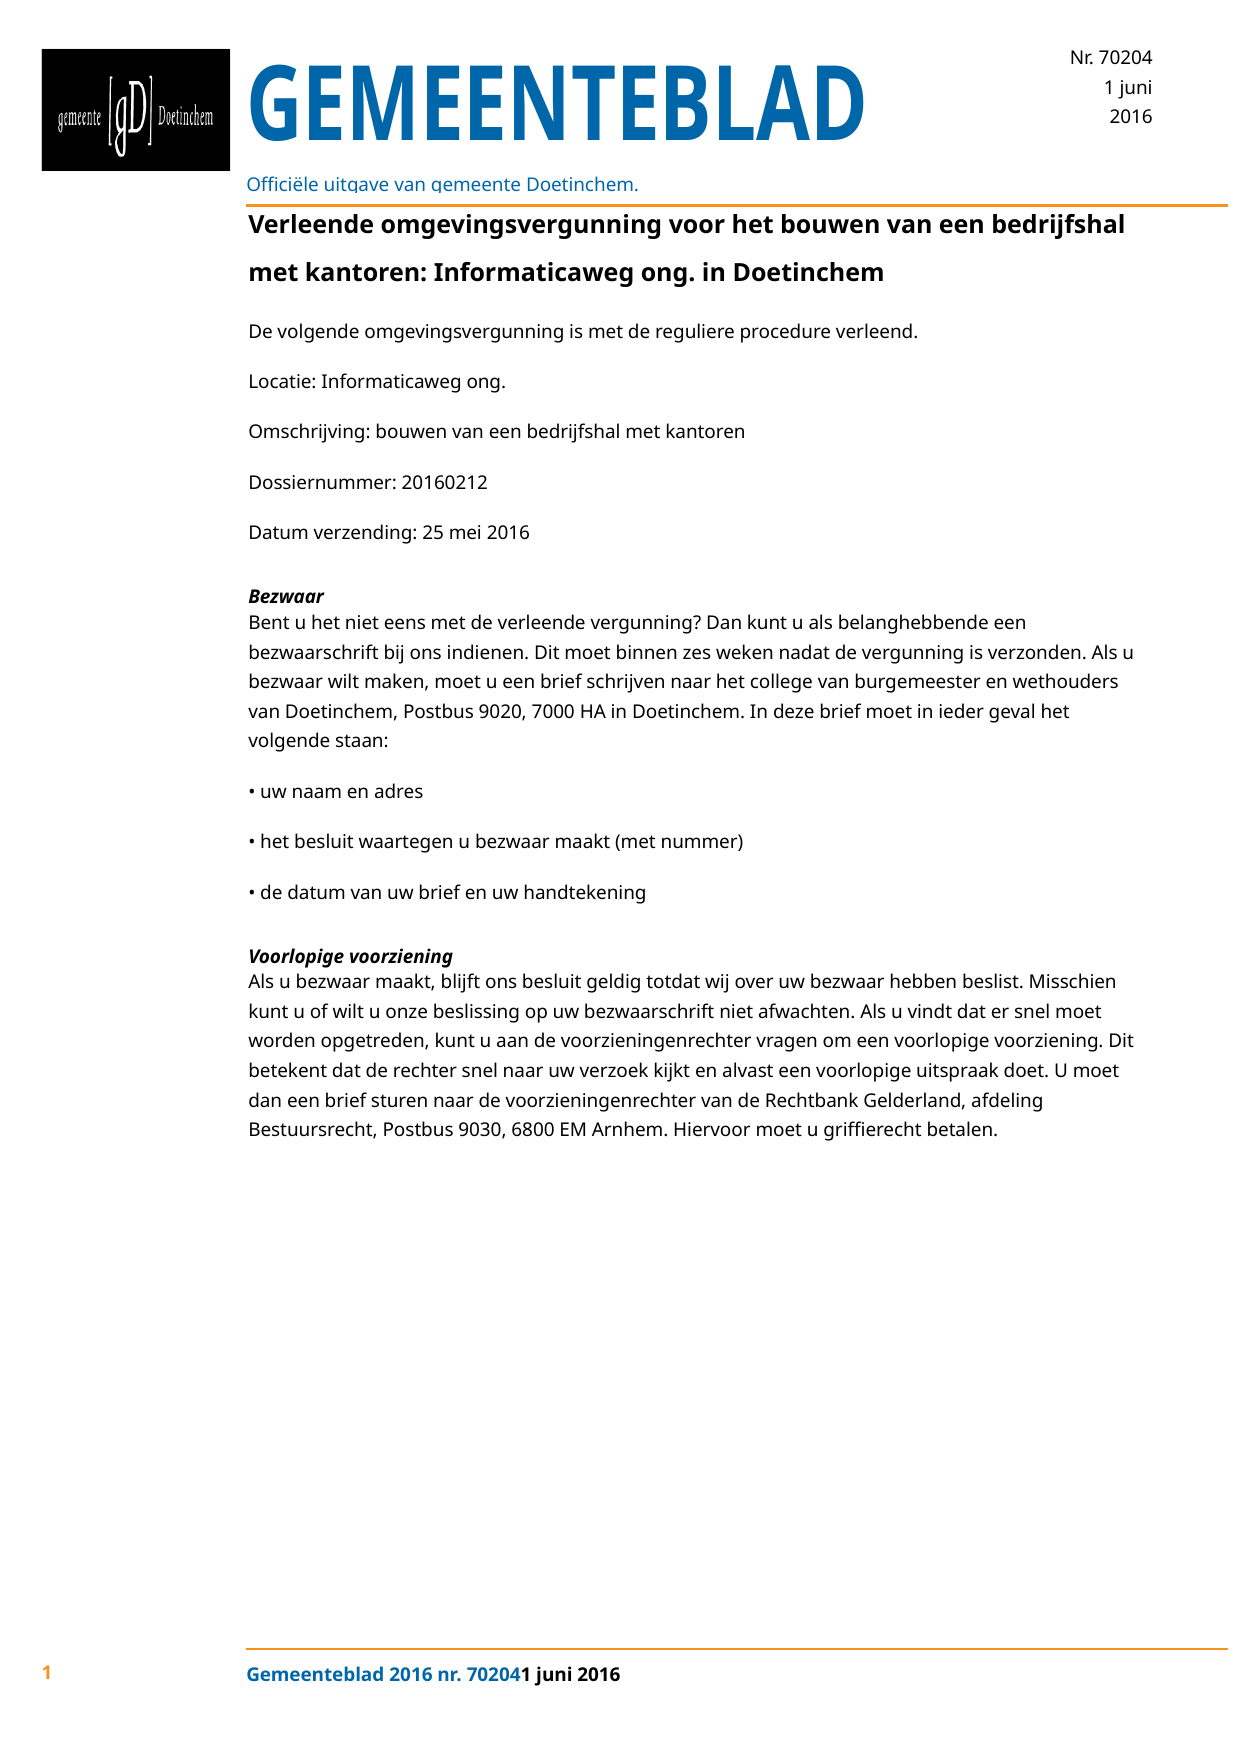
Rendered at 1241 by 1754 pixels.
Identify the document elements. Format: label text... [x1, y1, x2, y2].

text • de datum van uw brief en uw handtekening [248, 879, 1152, 904]
text Datum verzending: 25 mei 2016 [248, 519, 1152, 545]
text • het besluit waartegen u bezwaar maakt (met nummer) [248, 828, 1152, 854]
text Bezwaar [248, 583, 1152, 609]
text De volgende omgevingsvergunning is met de reguliere procedure verleend. [248, 318, 1152, 344]
text Verleende omgevingsvergunning voor het bouwen van een bedrijfshal met kantoren: Informaticaweg ong. in Doetinchem [248, 207, 1152, 288]
text • uw naam en adres [248, 778, 1152, 804]
text Omschrijving: bouwen van een bedrijfshal met kantoren [248, 419, 1152, 444]
text Locatie: Informaticaweg ong. [248, 368, 1152, 394]
text Voorlopige voorziening [248, 943, 1152, 968]
text Bent u het niet eens met de verleende vergunning? Dan kunt u als belanghebbende een bezwaarschrift bij ons indienen. Dit moet binnen zes weken nadat de vergunning is verzonden. Als u bezwaar wilt maken, moet u een brief schrijven naar het college van burgemeester en wethouders van Doetinchem, Postbus 9020, 7000 HA in Doetinchem. In deze brief moet in ieder geval het volgende staan: [248, 609, 1152, 753]
text Dossiernummer: 20160212 [248, 469, 1152, 495]
text Als u bezwaar maakt, blijft ons besluit geldig totdat wij over uw bezwaar hebben beslist. Misschien kunt u of wilt u onze beslissing op uw bezwaarschrift niet afwachten. Als u vindt dat er snel moet worden opgetreden, kunt u aan de voorzieningenrechter vragen om een voorlopige voorziening. Dit betekent dat de rechter snel naar uw verzoek kijkt en alvast een voorlopige uitspraak doet. U moet dan een brief sturen naar de voorzieningenrechter van de Rechtbank Gelderland, afdeling Bestuursrecht, Postbus 9030, 6800 EM Arnhem. Hiervoor moet u griffierecht betalen. [248, 968, 1152, 1142]
picture [41, 47, 231, 172]
